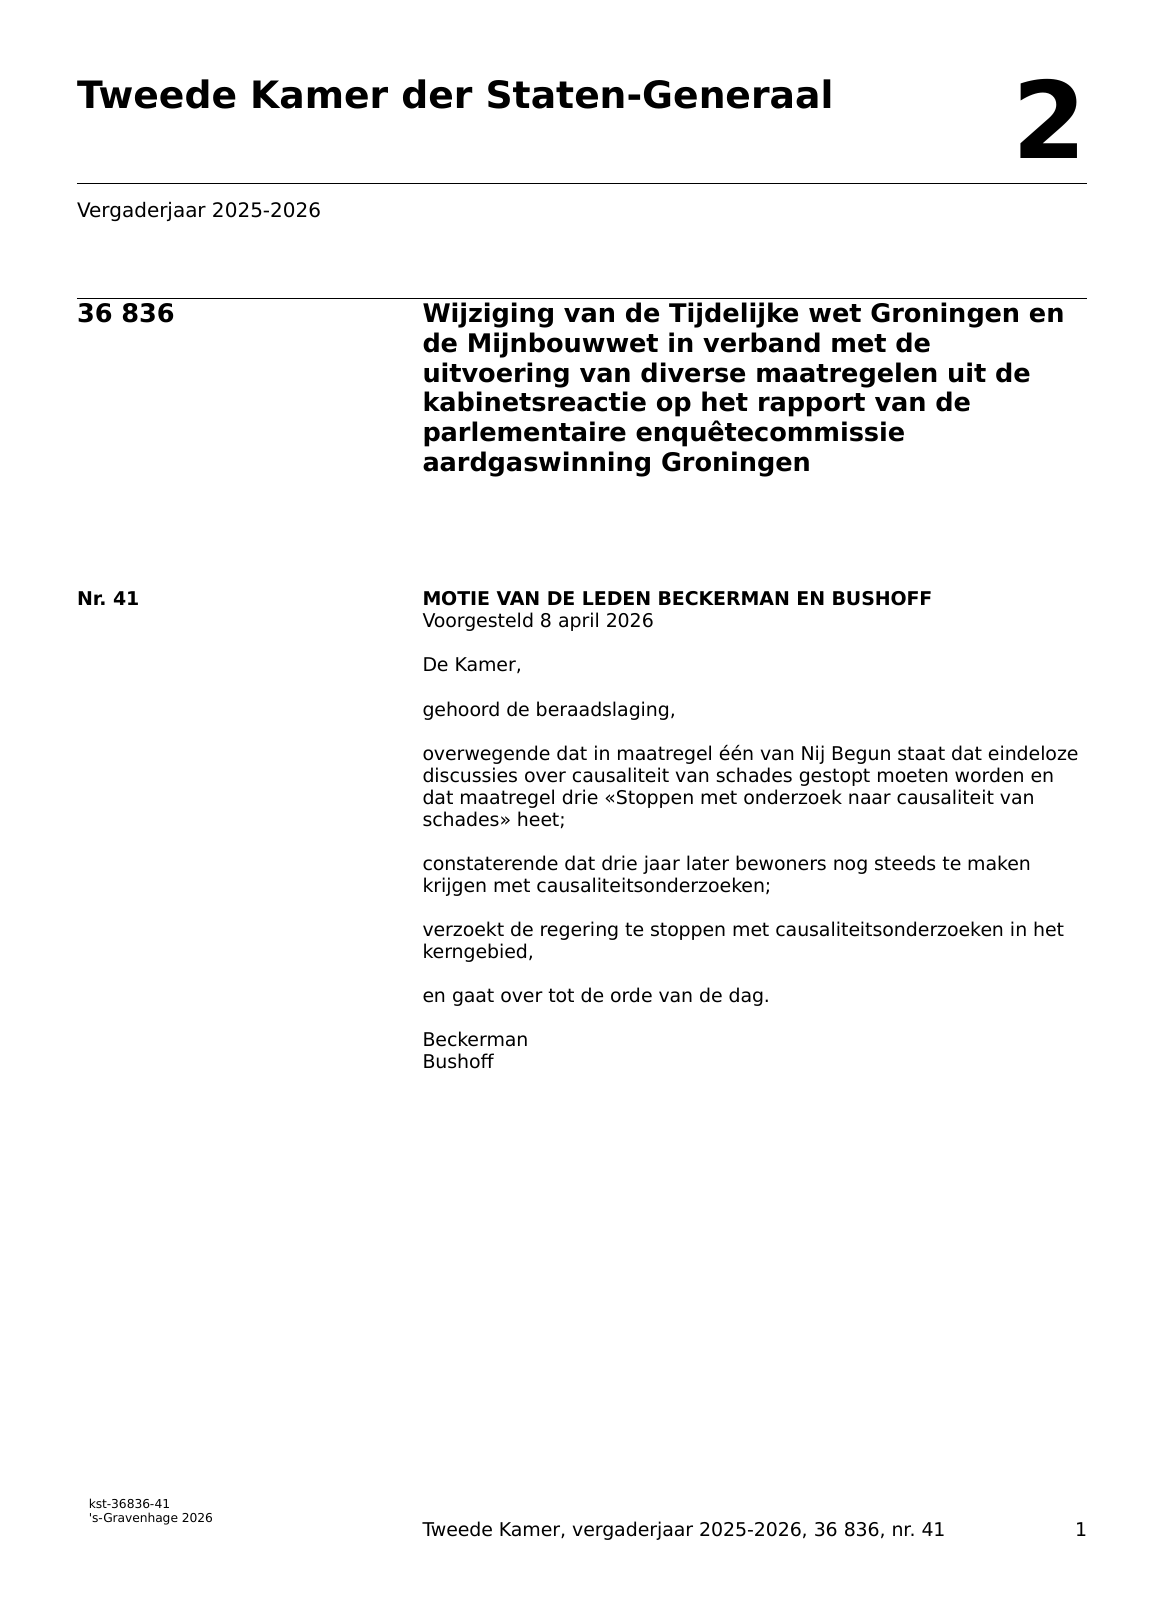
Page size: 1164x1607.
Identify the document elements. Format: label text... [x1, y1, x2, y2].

table_header Tweede Kamer der Staten-Generaal [77, 59, 886, 183]
subtitle 36 836 Wijziging van de Tijdelijke wet Groningen en de Mijnbouwwet in verband met de uitvoering van diverse maatregelen uit de kabinetsreactie op het rapport van de parlementaire enquêtecommissie aardgaswinning Groningen [77, 299, 1087, 477]
table_cell Vergaderjaar 2025-2026 [77, 184, 1087, 298]
table_header 2 [886, 59, 1087, 183]
text en gaat over tot de orde van de dag. [422, 985, 1087, 1007]
text verzoekt de regering te stoppen met causaliteitsonderzoeken in het kerngebied, [422, 919, 1087, 963]
text Voorgesteld 8 april 2026 [422, 610, 1087, 632]
subtitle Nr. 41 MOTIE VAN DE LEDEN BECKERMAN EN BUSHOFF [77, 588, 1087, 610]
text 's-Gravenhage 2026 [88, 1511, 323, 1525]
text Bushoff [422, 1051, 1087, 1073]
text constaterende dat drie jaar later bewoners nog steeds te maken krijgen met causaliteitsonderzoeken; [422, 853, 1087, 897]
text gehoord de beraadslaging, [422, 698, 1087, 720]
text Beckerman [422, 1029, 1087, 1051]
text kst-36836-41 [88, 1497, 323, 1511]
text overwegende dat in maatregel één van Nij Begun staat dat eindeloze discussies over causaliteit van schades gestopt moeten worden en dat maatregel drie «Stoppen met onderzoek naar causaliteit van schades» heet; [422, 743, 1087, 831]
text De Kamer, [422, 654, 1087, 676]
